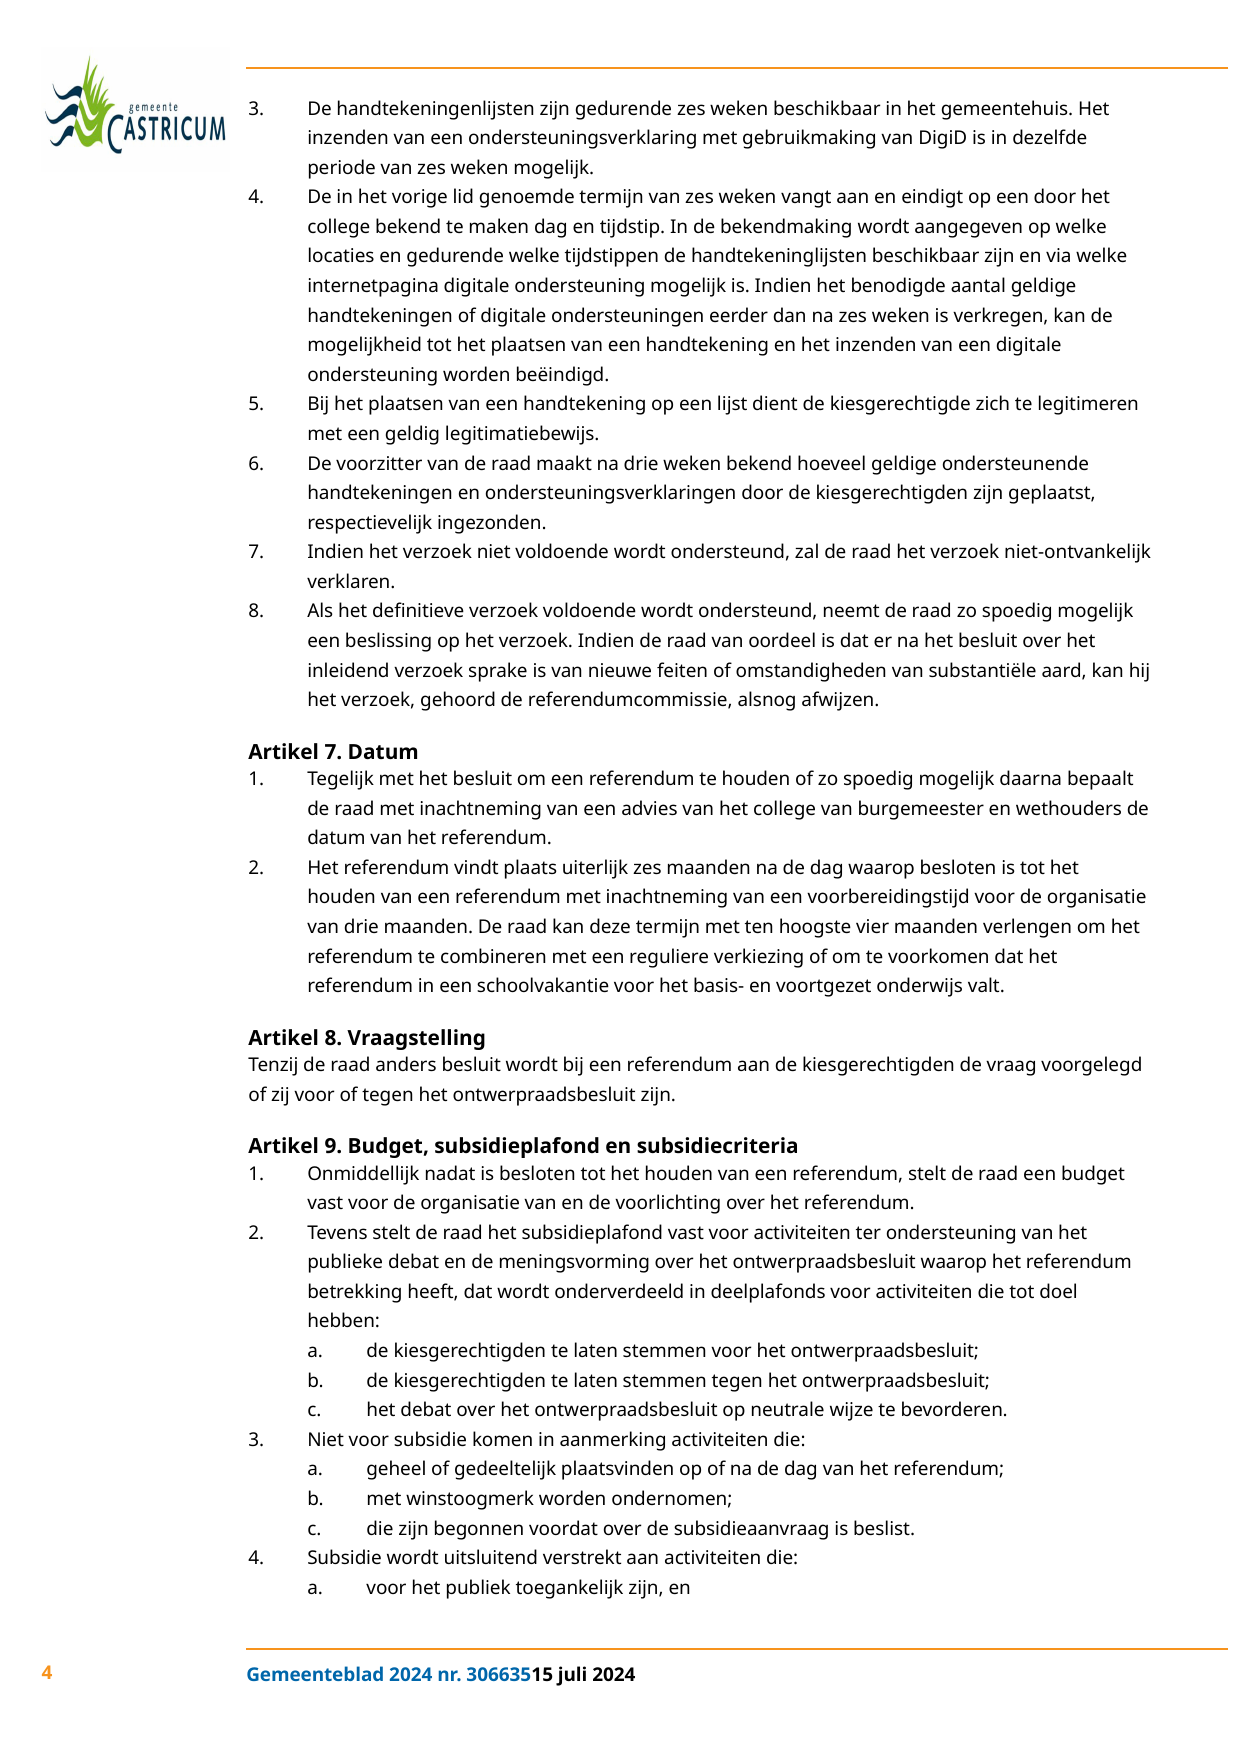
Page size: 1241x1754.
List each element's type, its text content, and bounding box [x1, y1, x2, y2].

list Bij het plaatsen van een handtekening op een lijst dient de kiesgerechtigde zich te legitimeren met een geldig legitimatiebewijs. [248, 391, 1152, 446]
list het debat over het ontwerpraadsbesluit op neutrale wijze te bevorderen. [307, 1396, 1152, 1422]
list Tegelijk met het besluit om een referendum te houden of zo spoedig mogelijk daarna bepaalt de raad met inachtneming van een advies van het college van burgemeester en wethouders de datum van het referendum. [248, 765, 1152, 850]
list de kiesgerechtigden te laten stemmen voor het ontwerpraadsbesluit; [307, 1337, 1152, 1363]
list Subsidie wordt uitsluitend verstrekt aan activiteiten die: [248, 1544, 1152, 1570]
text Artikel 9. Budget, subsidieplafond en subsidiecriteria [248, 1131, 1152, 1160]
list Als het definitieve verzoek voldoende wordt ondersteund, neemt de raad zo spoedig mogelijk een beslissing op het verzoek. Indien de raad van oordeel is dat er na het besluit over het inleidend verzoek sprake is van nieuwe feiten of omstandigheden van substantiële aard, kan hij het verzoek, gehoord de referendumcommissie, alsnog afwijzen. [248, 598, 1152, 712]
list met winstoogmerk worden ondernomen; [307, 1485, 1152, 1511]
text Artikel 7. Datum [248, 737, 1152, 765]
text Artikel 8. Vraagstelling [248, 1023, 1152, 1051]
list De voorzitter van de raad maakt na drie weken bekend hoeveel geldige ondersteunende handtekeningen en ondersteuningsverklaringen door de kiesgerechtigden zijn geplaatst, respectievelijk ingezonden. [248, 450, 1152, 535]
list de kiesgerechtigden te laten stemmen tegen het ontwerpraadsbesluit; [307, 1367, 1152, 1392]
picture [41, 47, 231, 172]
list De handtekeningenlijsten zijn gedurende zes weken beschikbaar in het gemeentehuis. Het inzenden van een ondersteuningsverklaring met gebruikmaking van DigiD is in dezelfde periode van zes weken mogelijk. [248, 95, 1152, 180]
list Tevens stelt de raad het subsidieplafond vast voor activiteiten ter ondersteuning van het publieke debat en de meningsvorming over het ontwerpraadsbesluit waarop het referendum betrekking heeft, dat wordt onderverdeeld in deelplafonds voor activiteiten die tot doel hebben: [248, 1219, 1152, 1333]
text Tenzij de raad anders besluit wordt bij een referendum aan de kiesgerechtigden de vraag voorgelegd of zij voor of tegen het ontwerpraadsbesluit zijn. [248, 1051, 1152, 1107]
list De in het vorige lid genoemde termijn van zes weken vangt aan en eindigt op een door het college bekend te maken dag en tijdstip. In de bekendmaking wordt aangegeven op welke locaties en gedurende welke tijdstippen de handtekeninglijsten beschikbaar zijn en via welke internetpagina digitale ondersteuning mogelijk is. Indien het benodigde aantal geldige handtekeningen of digitale ondersteuningen eerder dan na zes weken is verkregen, kan de mogelijkheid tot het plaatsen van een handtekening en het inzenden van een digitale ondersteuning worden beëindigd. [248, 183, 1152, 387]
list Onmiddellijk nadat is besloten tot het houden van een referendum, stelt de raad een budget vast voor de organisatie van en de voorlichting over het referendum. [248, 1160, 1152, 1215]
list die zijn begonnen voordat over de subsidieaanvraag is beslist. [307, 1515, 1152, 1540]
list Niet voor subsidie komen in aanmerking activiteiten die: [248, 1426, 1152, 1452]
list geheel of gedeeltelijk plaatsvinden op of na de dag van het referendum; [307, 1456, 1152, 1481]
list Het referendum vindt plaats uiterlijk zes maanden na de dag waarop besloten is tot het houden van een referendum met inachtneming van een voorbereidingstijd voor de organisatie van drie maanden. De raad kan deze termijn met ten hoogste vier maanden verlengen om het referendum te combineren met een reguliere verkiezing of om te voorkomen dat het referendum in een schoolvakantie voor het basis- en voortgezet onderwijs valt. [248, 854, 1152, 998]
list Indien het verzoek niet voldoende wordt ondersteund, zal de raad het verzoek niet-ontvankelijk verklaren. [248, 538, 1152, 594]
list voor het publiek toegankelijk zijn, en [307, 1574, 1152, 1599]
